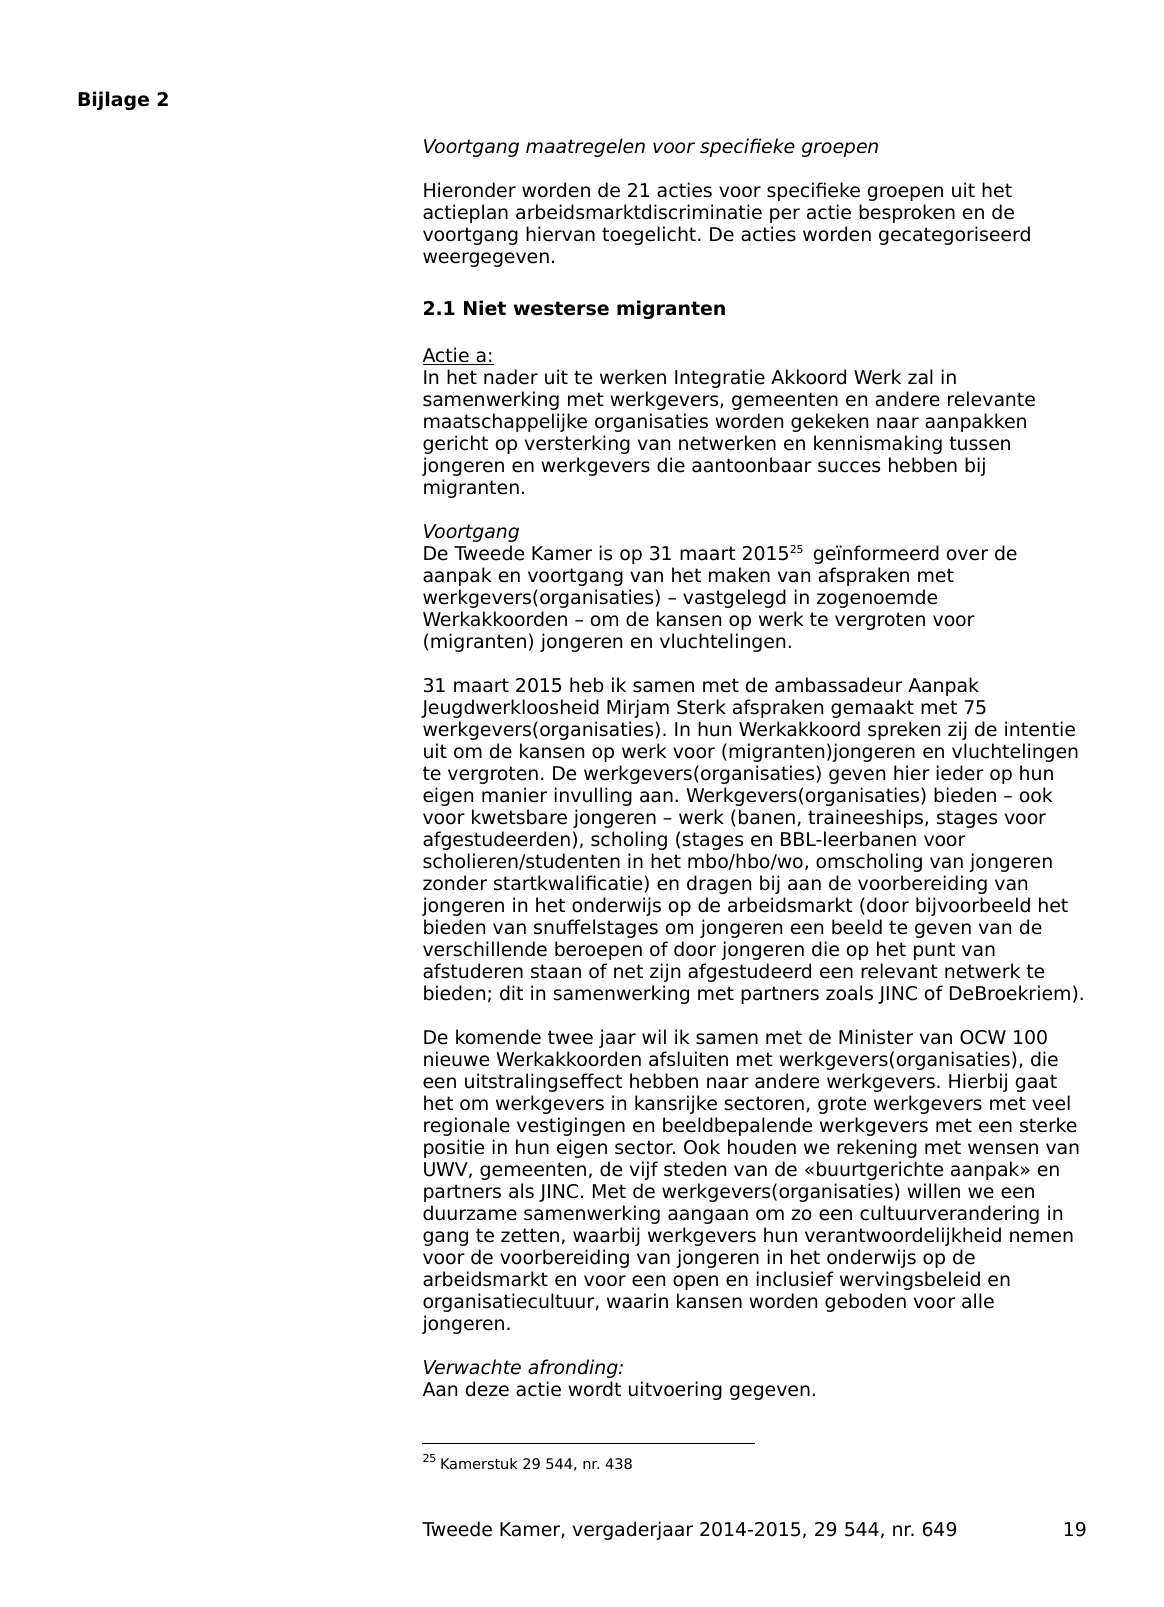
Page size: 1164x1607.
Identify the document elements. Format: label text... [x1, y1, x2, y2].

text Aan deze actie wordt uitvoering gegeven. [422, 1379, 1087, 1401]
subtitle Bijlage 2 [77, 89, 1087, 111]
text Actie a: [422, 345, 1087, 367]
text Hieronder worden de 21 acties voor specifieke groepen uit het actieplan arbeidsmarktdiscriminatie per actie besproken en de voortgang hiervan toegelicht. De acties worden gecategoriseerd weergegeven. [422, 180, 1087, 268]
text De komende twee jaar wil ik samen met de Minister van OCW 100 nieuwe Werkakkoorden afsluiten met werkgevers(organisaties), die een uitstralingseffect hebben naar andere werkgevers. Hierbij gaat het om werkgevers in kansrijke sectoren, grote werkgevers met veel regionale vestigingen en beeldbepalende werkgevers met een sterke positie in hun eigen sector. Ook houden we rekening met wensen van UWV, gemeenten, de vijf steden van de «buurtgerichte aanpak» en partners als JINC. Met de werkgevers(organisaties) willen we een duurzame samenwerking aangaan om zo een cultuurverandering in gang te zetten, waarbij werkgevers hun verantwoordelijkheid nemen voor de voorbereiding van jongeren in het onderwijs op de arbeidsmarkt en voor een open en inclusief wervingsbeleid en organisatiecultuur, waarin kansen worden geboden voor alle jongeren. [422, 1027, 1087, 1335]
subtitle Voortgang maatregelen voor specifieke groepen [422, 136, 1087, 158]
subtitle 2.1 Niet westerse migranten [422, 298, 1087, 320]
text In het nader uit te werken Integratie Akkoord Werk zal in samenwerking met werkgevers, gemeenten en andere relevante maatschappelijke organisaties worden gekeken naar aanpakken gericht op versterking van netwerken en kennismaking tussen jongeren en werkgevers die aantoonbaar succes hebben bij migranten. [422, 367, 1087, 499]
text Kamerstuk 29 544, nr. 438 [422, 1452, 1087, 1474]
text De Tweede Kamer is op 31 maart 2015 geïnformeerd over de aanpak en voortgang van het maken van afspraken met werkgevers(organisaties) – vastgelegd in zogenoemde Werkakkoorden – om de kansen op werk te vergroten voor (migranten) jongeren en vluchtelingen. [422, 543, 1087, 653]
text Verwachte afronding: [422, 1357, 1087, 1379]
text 31 maart 2015 heb ik samen met de ambassadeur Aanpak Jeugdwerkloosheid Mirjam Sterk afspraken gemaakt met 75 werkgevers(organisaties). In hun Werkakkoord spreken zij de intentie uit om de kansen op werk voor (migranten)jongeren en vluchtelingen te vergroten. De werkgevers(organisaties) geven hier ieder op hun eigen manier invulling aan. Werkgevers(organisaties) bieden – ook voor kwetsbare jongeren – werk (banen, traineeships, stages voor afgestudeerden), scholing (stages en BBL-leerbanen voor scholieren/studenten in het mbo/hbo/wo, omscholing van jongeren zonder startkwalificatie) en dragen bij aan de voorbereiding van jongeren in het onderwijs op de arbeidsmarkt (door bijvoorbeeld het bieden van snuffelstages om jongeren een beeld te geven van de verschillende beroepen of door jongeren die op het punt van afstuderen staan of net zijn afgestudeerd een relevant netwerk te bieden; dit in samenwerking met partners zoals JINC of DeBroekriem). [422, 675, 1087, 1005]
text Voortgang [422, 521, 1087, 543]
